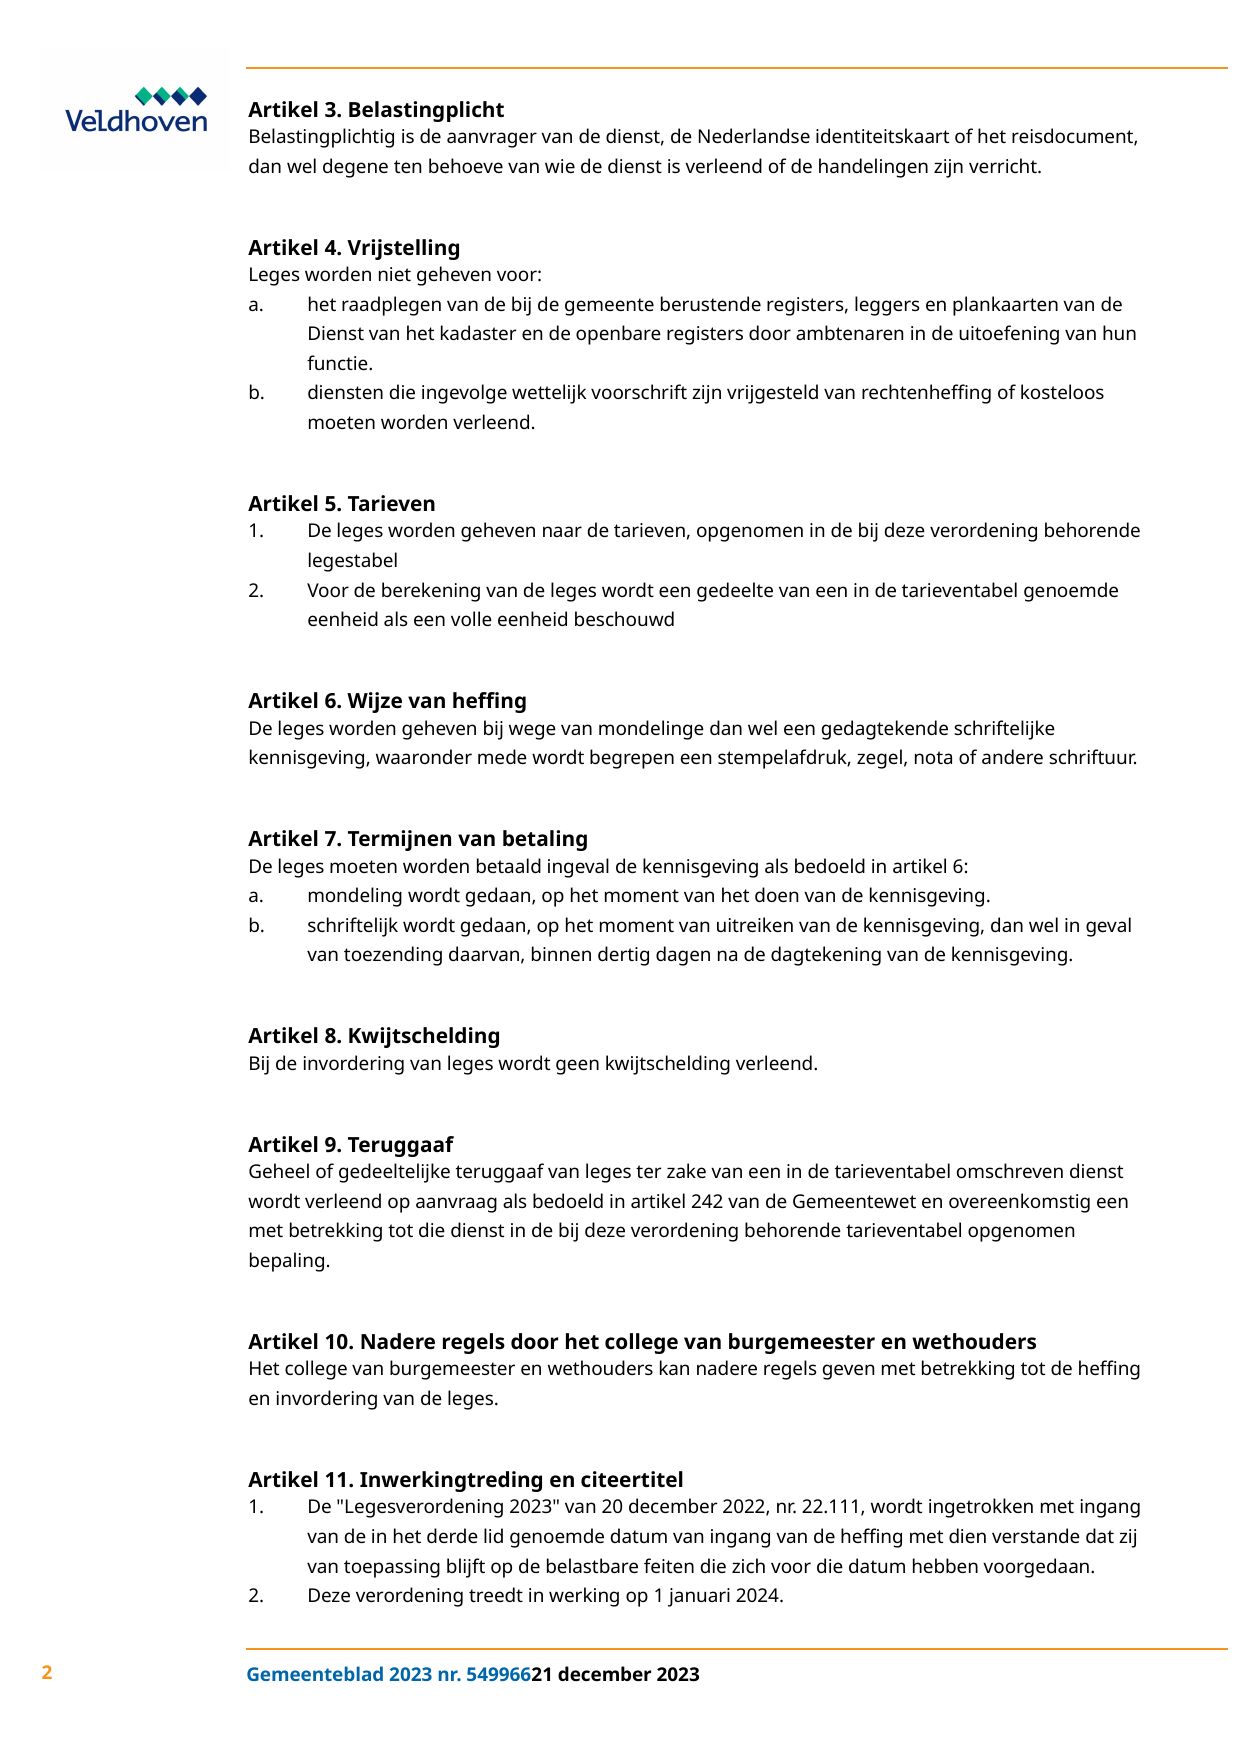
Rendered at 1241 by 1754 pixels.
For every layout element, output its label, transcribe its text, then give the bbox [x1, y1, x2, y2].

text Het college van burgemeester en wethouders kan nadere regels geven met betrekking tot de heffing en invordering van de leges. [248, 1356, 1152, 1411]
list Deze verordening treedt in werking op 1 januari 2024. [248, 1582, 1152, 1608]
list Voor de berekening van de leges wordt een gedeelte van een in de tarieventabel genoemde eenheid als een volle eenheid beschouwd [248, 577, 1152, 632]
text Artikel 3. Belastingplicht [248, 95, 1152, 123]
picture [41, 47, 231, 172]
text Artikel 9. Teruggaaf [248, 1130, 1152, 1158]
list diensten die ingevolge wettelijk voorschrift zijn vrijgesteld van rechtenheffing of kosteloos moeten worden verleend. [248, 379, 1152, 435]
text Artikel 6. Wijze van heffing [248, 686, 1152, 715]
text De leges worden geheven bij wege van mondelinge dan wel een gedagtekende schriftelijke kennisgeving, waaronder mede wordt begrepen een stempelafdruk, zegel, nota of andere schriftuur. [248, 715, 1152, 770]
text Leges worden niet geheven voor: [248, 261, 1152, 287]
list het raadplegen van de bij de gemeente berustende registers, leggers en plankaarten van de Dienst van het kadaster en de openbare registers door ambtenaren in de uitoefening van hun functie. [248, 291, 1152, 376]
text Artikel 10. Nadere regels door het college van burgemeester en wethouders [248, 1327, 1152, 1356]
text Belastingplichtig is de aanvrager van de dienst, de Nederlandse identiteitskaart of het reisdocument, dan wel degene ten behoeve van wie de dienst is verleend of de handelingen zijn verricht. [248, 123, 1152, 178]
text Geheel of gedeeltelijke teruggaaf van leges ter zake van een in de tarieventabel omschreven dienst wordt verleend op aanvraag als bedoeld in artikel 242 van de Gemeentewet en overeenkomstig een met betrekking tot die dienst in de bij deze verordening behorende tarieventabel opgenomen bepaling. [248, 1158, 1152, 1273]
list De leges worden geheven naar de tarieven, opgenomen in de bij deze verordening behorende legestabel [248, 518, 1152, 573]
text Artikel 8. Kwijtschelding [248, 1022, 1152, 1050]
list mondeling wordt gedaan, op het moment van het doen van de kennisgeving. [248, 882, 1152, 908]
text De leges moeten worden betaald ingeval de kennisgeving als bedoeld in artikel 6: [248, 853, 1152, 878]
text Artikel 4. Vrijstelling [248, 233, 1152, 261]
list De "Legesverordening 2023" van 20 december 2022, nr. 22.111, wordt ingetrokken met ingang van de in het derde lid genoemde datum van ingang van de heffing met dien verstande dat zij van toepassing blijft op de belastbare feiten die zich voor die datum hebben voorgedaan. [248, 1494, 1152, 1578]
text Artikel 5. Tarieven [248, 489, 1152, 518]
list schriftelijk wordt gedaan, op het moment van uitreiken van de kennisgeving, dan wel in geval van toezending daarvan, binnen dertig dagen na de dagtekening van de kennisgeving. [248, 912, 1152, 967]
text Artikel 11. Inwerkingtreding en citeertitel [248, 1465, 1152, 1494]
text Bij de invordering van leges wordt geen kwijtschelding verleend. [248, 1050, 1152, 1076]
text Artikel 7. Termijnen van betaling [248, 824, 1152, 853]
